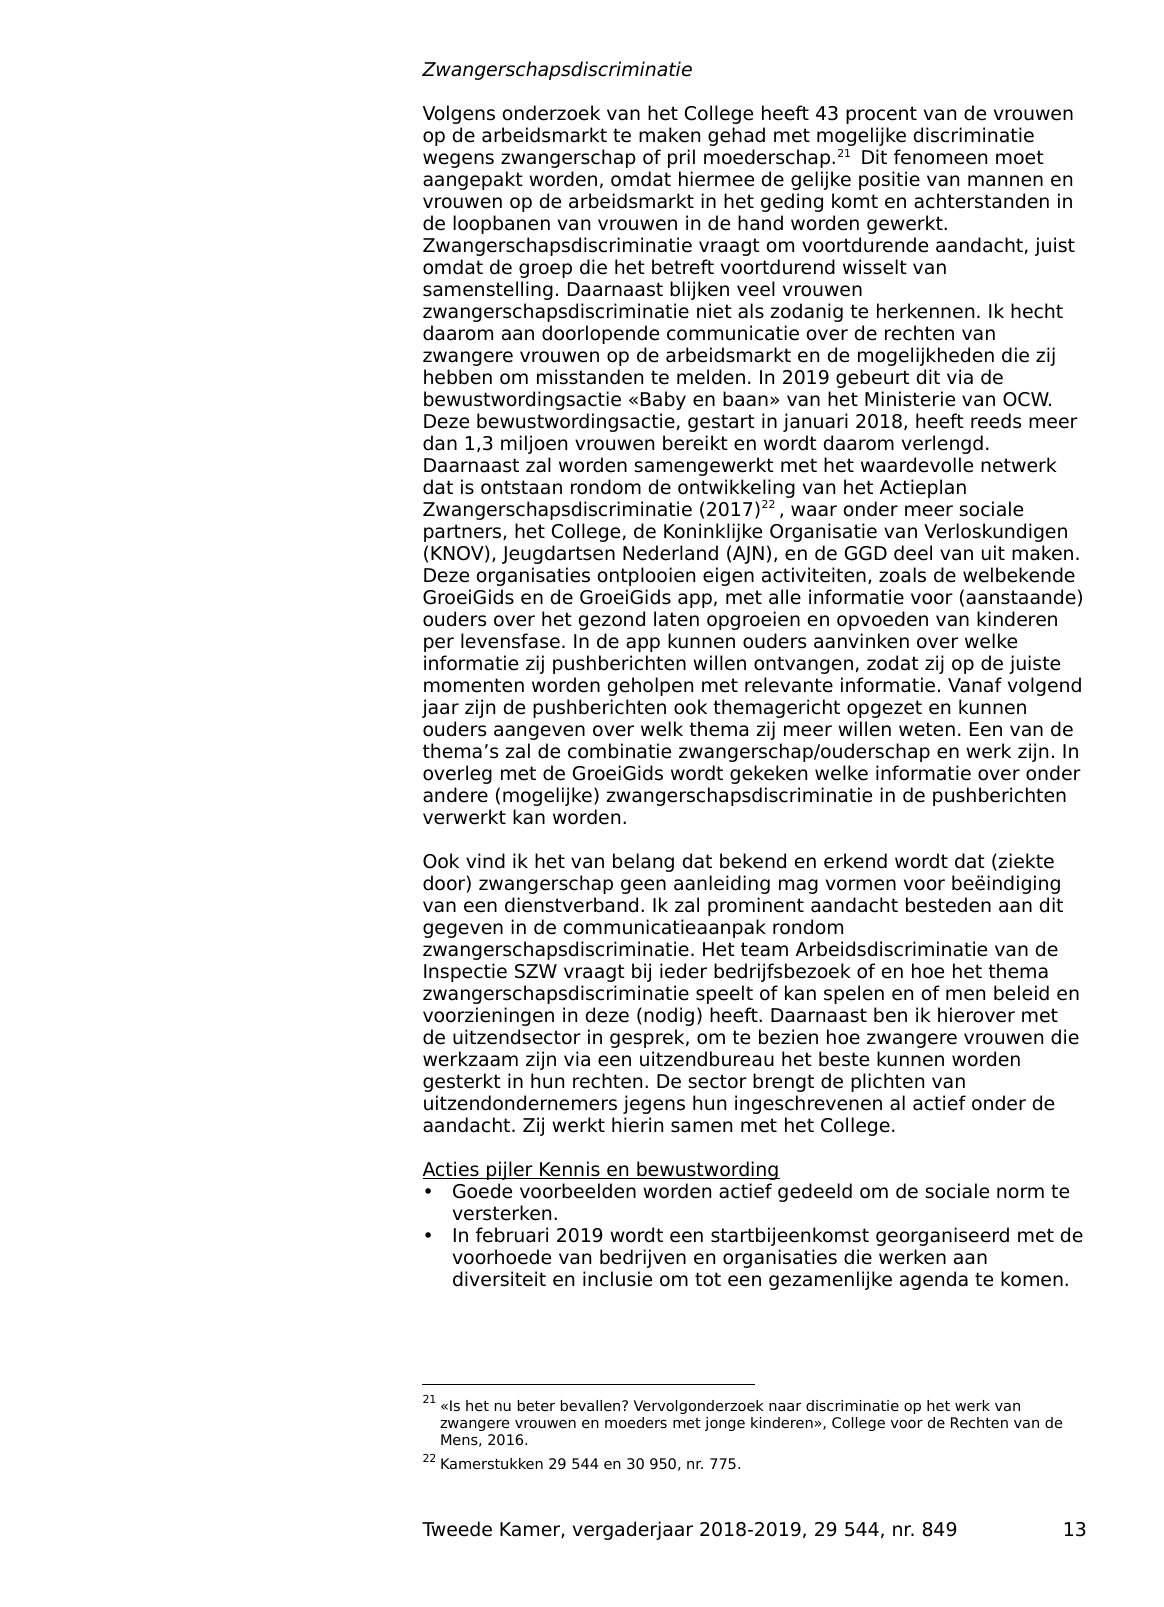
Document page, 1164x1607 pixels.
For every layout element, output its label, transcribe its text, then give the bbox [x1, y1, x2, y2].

text Kamerstukken 29 544 en 30 950, nr. 775. [422, 1452, 1087, 1474]
text • Goede voorbeelden worden actief gedeeld om de sociale norm te versterken. [422, 1181, 1087, 1224]
text «Is het nu beter bevallen? Vervolgonderzoek naar discriminatie op het werk van zwangere vrouwen en moeders met jonge kinderen», College voor de Rechten van de Mens, 2016. [422, 1393, 1087, 1449]
subtitle Zwangerschapsdiscriminatie [422, 59, 1087, 81]
text Volgens onderzoek van het College heeft 43 procent van de vrouwen op de arbeidsmarkt te maken gehad met mogelijke discriminatie wegens zwangerschap of pril moederschap. Dit fenomeen moet aangepakt worden, omdat hiermee de gelijke positie van mannen en vrouwen op de arbeidsmarkt in het geding komt en achterstanden in de loopbanen van vrouwen in de hand worden gewerkt. Zwangerschapsdiscriminatie vraagt om voortdurende aandacht, juist omdat de groep die het betreft voortdurend wisselt van samenstelling. Daarnaast blijken veel vrouwen zwangerschapsdiscriminatie niet als zodanig te herkennen. Ik hecht daarom aan doorlopende communicatie over de rechten van zwangere vrouwen op de arbeidsmarkt en de mogelijkheden die zij hebben om misstanden te melden. In 2019 gebeurt dit via de bewustwordingsactie «Baby en baan» van het Ministerie van OCW. Deze bewustwordingsactie, gestart in januari 2018, heeft reeds meer dan 1,3 miljoen vrouwen bereikt en wordt daarom verlengd. Daarnaast zal worden samengewerkt met het waardevolle netwerk dat is ontstaan rondom de ontwikkeling van het Actieplan Zwangerschapsdiscriminatie (2017), waar onder meer sociale partners, het College, de Koninklijke Organisatie van Verloskundigen (KNOV), Jeugdartsen Nederland (AJN), en de GGD deel van uit maken. Deze organisaties ontplooien eigen activiteiten, zoals de welbekende GroeiGids en de GroeiGids app, met alle informatie voor (aanstaande) ouders over het gezond laten opgroeien en opvoeden van kinderen per levensfase. In de app kunnen ouders aanvinken over welke informatie zij pushberichten willen ontvangen, zodat zij op de juiste momenten worden geholpen met relevante informatie. Vanaf volgend jaar zijn de pushberichten ook themagericht opgezet en kunnen ouders aangeven over welk thema zij meer willen weten. Een van de thema’s zal de combinatie zwangerschap/ouderschap en werk zijn. In overleg met de GroeiGids wordt gekeken welke informatie over onder andere (mogelijke) zwangerschapsdiscriminatie in de pushberichten verwerkt kan worden. [422, 103, 1087, 828]
text Ook vind ik het van belang dat bekend en erkend wordt dat (ziekte door) zwangerschap geen aanleiding mag vormen voor beëindiging van een dienstverband. Ik zal prominent aandacht besteden aan dit gegeven in de communicatieaanpak rondom zwangerschapsdiscriminatie. Het team Arbeidsdiscriminatie van de Inspectie SZW vraagt bij ieder bedrijfsbezoek of en hoe het thema zwangerschapsdiscriminatie speelt of kan spelen en of men beleid en voorzieningen in deze (nodig) heeft. Daarnaast ben ik hierover met de uitzendsector in gesprek, om te bezien hoe zwangere vrouwen die werkzaam zijn via een uitzendbureau het beste kunnen worden gesterkt in hun rechten. De sector brengt de plichten van uitzendondernemers jegens hun ingeschrevenen al actief onder de aandacht. Zij werkt hierin samen met het College. [422, 851, 1087, 1136]
subtitle Acties pijler Kennis en bewustwording [422, 1159, 1087, 1181]
text • In februari 2019 wordt een startbijeenkomst georganiseerd met de voorhoede van bedrijven en organisaties die werken aan diversiteit en inclusie om tot een gezamenlijke agenda te komen. [422, 1224, 1087, 1291]
